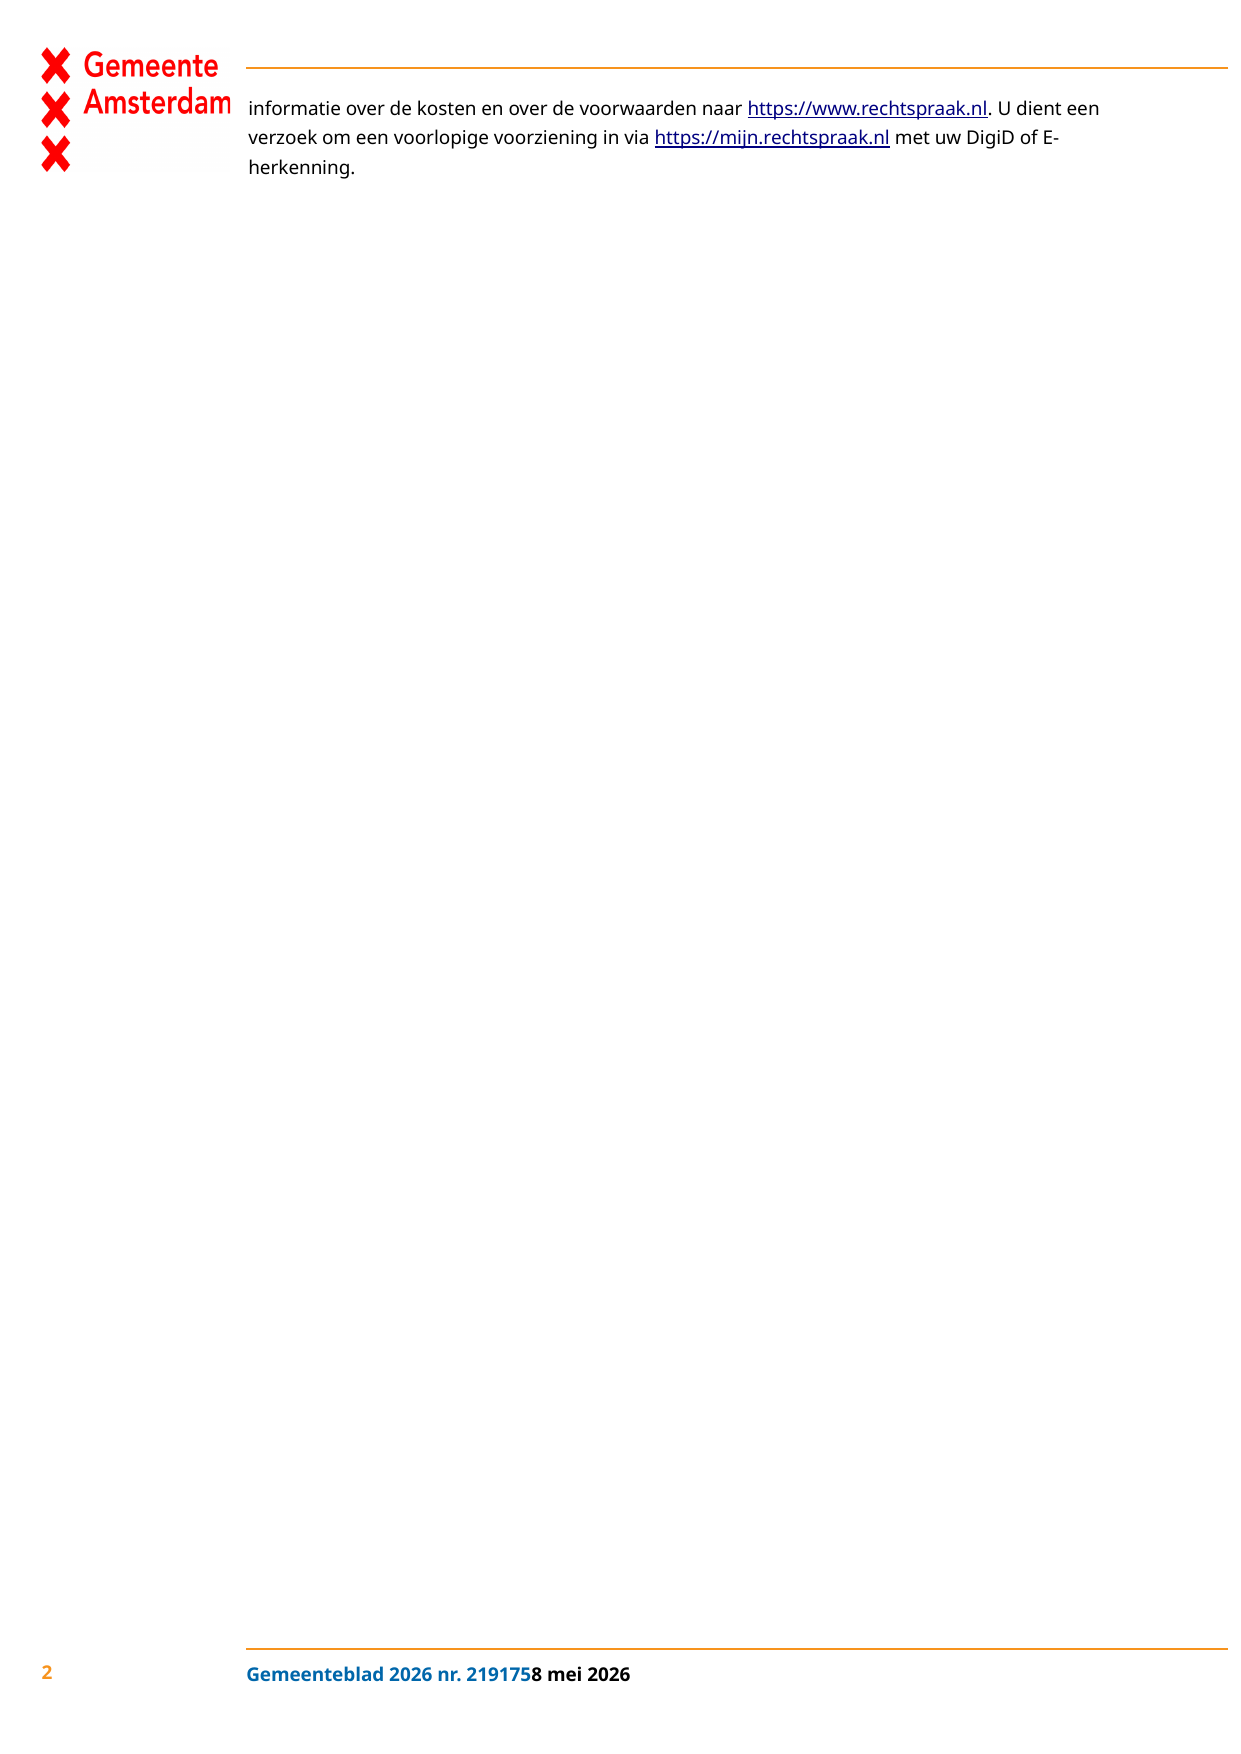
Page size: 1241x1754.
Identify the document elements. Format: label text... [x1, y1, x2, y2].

text informatie over de kosten en over de voorwaarden naar https://www.rechtspraak.nl. U dient een verzoek om een voorlopige voorziening in via https://mijn.rechtspraak.nl met uw DigiD of E-herkenning. [248, 95, 1152, 180]
picture [41, 47, 231, 172]
